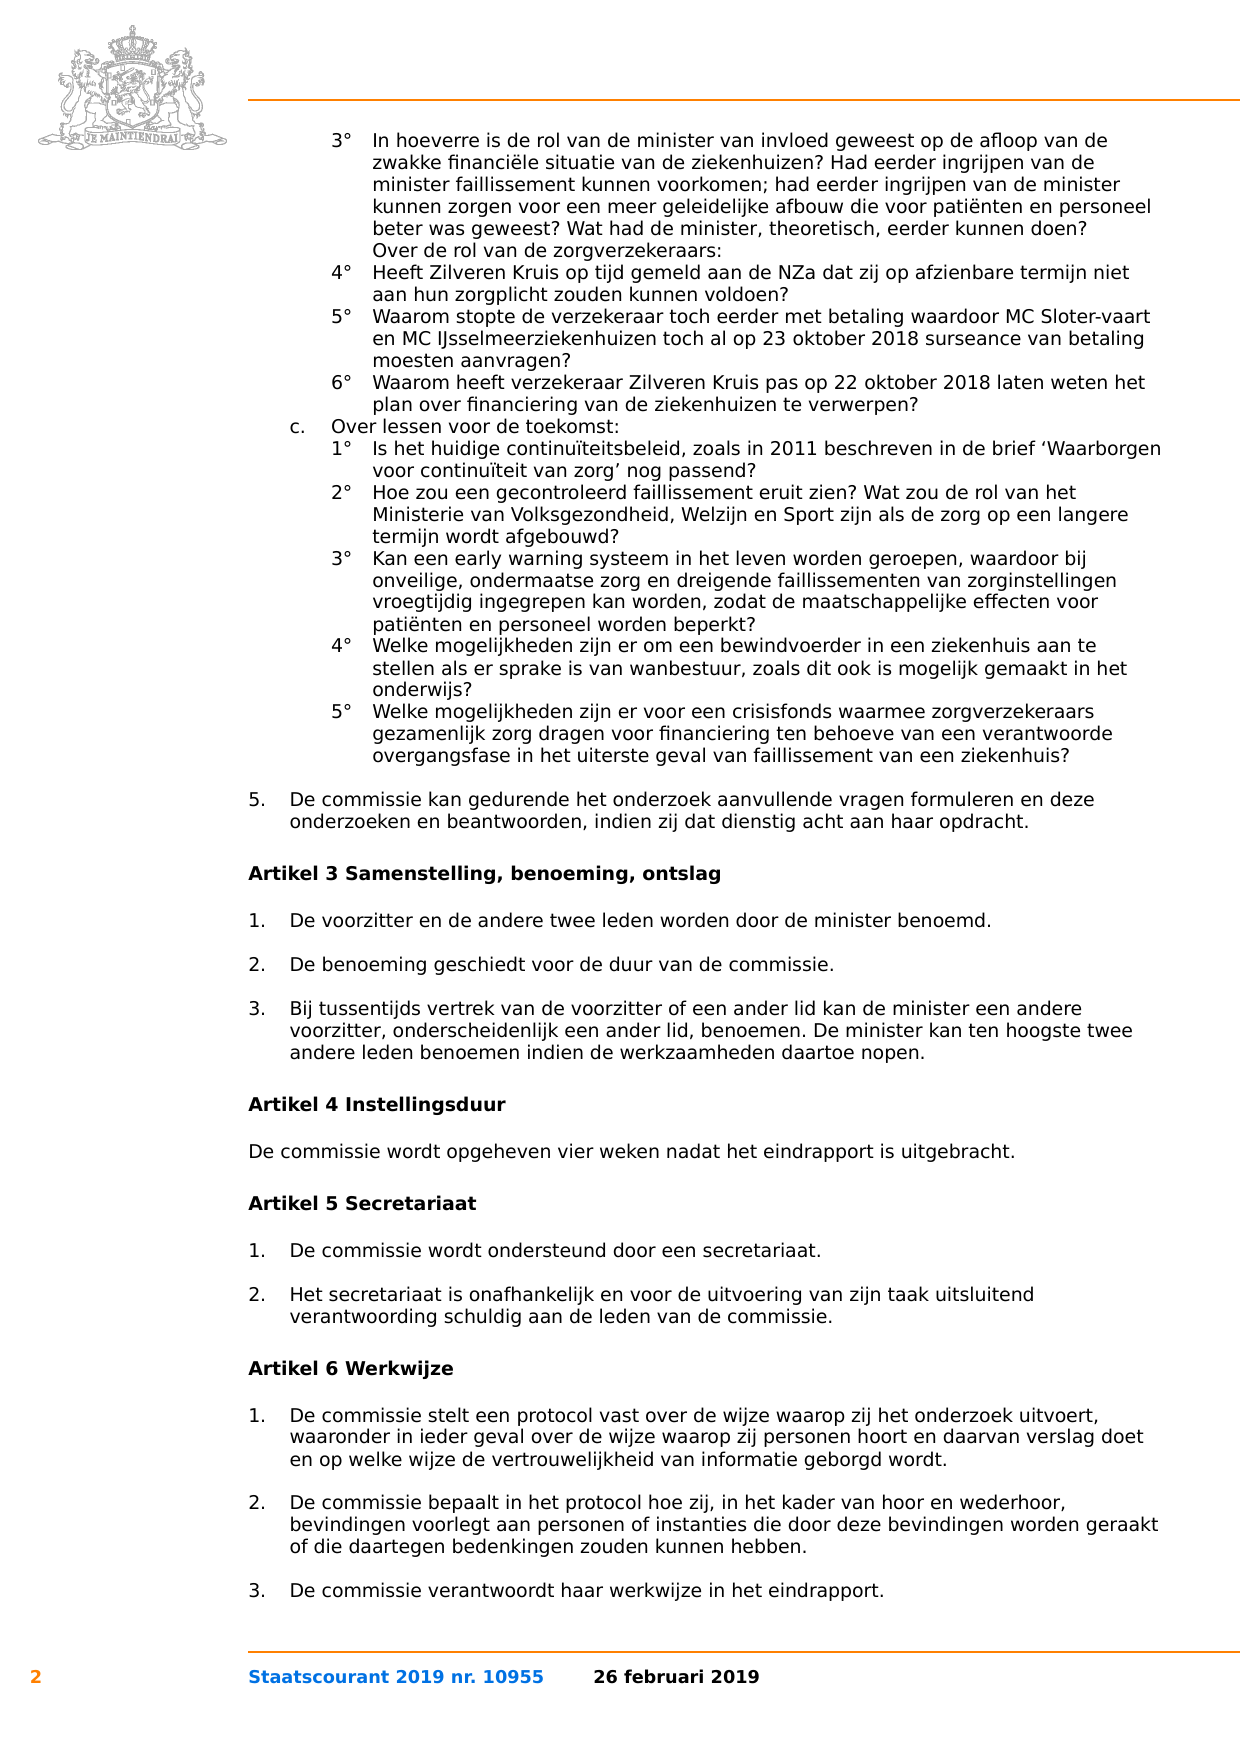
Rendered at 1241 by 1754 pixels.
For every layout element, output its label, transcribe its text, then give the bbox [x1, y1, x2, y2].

text 5° Waarom stopte de verzekeraar toch eerder met betaling waardoor MC Sloter-vaart en MC IJsselmeerziekenhuizen toch al op 23 oktober 2018 surseance van betaling moesten aanvragen? [331, 306, 1163, 372]
text 5° Welke mogelijkheden zijn er voor een crisisfonds waarmee zorgverzekeraars gezamenlijk zorg dragen voor financiering ten behoeve van een verantwoorde overgangsfase in het uiterste geval van faillissement van een ziekenhuis? [331, 701, 1163, 767]
subtitle Artikel 3 Samenstelling, benoeming, ontslag [248, 863, 1163, 885]
subtitle Artikel 6 Werkwijze [248, 1357, 1163, 1379]
text 4° Heeft Zilveren Kruis op tijd gemeld aan de NZa dat zij op afzienbare termijn niet aan hun zorgplicht zouden kunnen voldoen? [331, 262, 1163, 306]
text 2. Het secretariaat is onafhankelijk en voor de uitvoering van zijn taak uitsluitend verantwoording schuldig aan de leden van de commissie. [248, 1283, 1163, 1327]
picture [38, 25, 227, 150]
subtitle Artikel 5 Secretariaat [248, 1193, 1163, 1215]
text 2. De commissie bepaalt in het protocol hoe zij, in het kader van hoor en wederhoor, bevindingen voorlegt aan personen of instanties die door deze bevindingen worden geraakt of die daartegen bedenkingen zouden kunnen hebben. [248, 1492, 1163, 1558]
text 3. Bij tussentijds vertrek van de voorzitter of een ander lid kan de minister een andere voorzitter, onderscheidenlijk een ander lid, benoemen. De minister kan ten hoogste twee andere leden benoemen indien de werkzaamheden daartoe nopen. [248, 998, 1163, 1064]
text 3. De commissie verantwoordt haar werkwijze in het eindrapport. [248, 1580, 1163, 1602]
text 1. De voorzitter en de andere twee leden worden door de minister benoemd. [248, 910, 1163, 932]
text 2. De benoeming geschiedt voor de duur van de commissie. [248, 954, 1163, 976]
text De commissie wordt opgeheven vier weken nadat het eindrapport is uitgebracht. [248, 1141, 1163, 1163]
text 2° Hoe zou een gecontroleerd faillissement eruit zien? Wat zou de rol van het Ministerie van Volksgezondheid, Welzijn en Sport zijn als de zorg op een langere termijn wordt afgebouwd? [331, 482, 1163, 547]
text 1. De commissie wordt ondersteund door een secretariaat. [248, 1240, 1163, 1262]
text 1. De commissie stelt een protocol vast over de wijze waarop zij het onderzoek uitvoert, waaronder in ieder geval over de wijze waarop zij personen hoort en daarvan verslag doet en op welke wijze de vertrouwelijkheid van informatie geborgd wordt. [248, 1404, 1163, 1470]
subtitle Artikel 4 Instellingsduur [248, 1094, 1163, 1116]
text 1° Is het huidige continuïteitsbeleid, zoals in 2011 beschreven in de brief ‘Waarborgen voor continuïteit van zorg’ nog passend? [331, 438, 1163, 482]
text 3° Kan een early warning systeem in het leven worden geroepen, waardoor bij onveilige, ondermaatse zorg en dreigende faillissementen van zorginstellingen vroegtijdig ingegrepen kan worden, zodat de maatschappelijke effecten voor patiënten en personeel worden beperkt? [331, 547, 1163, 635]
text 3° In hoeverre is de rol van de minister van invloed geweest op de afloop van de zwakke financiële situatie van de ziekenhuizen? Had eerder ingrijpen van de minister faillissement kunnen voorkomen; had eerder ingrijpen van de minister kunnen zorgen voor een meer geleidelijke afbouw die voor patiënten en personeel beter was geweest? Wat had de minister, theoretisch, eerder kunnen doen? [331, 130, 1163, 240]
text c. Over lessen voor de toekomst: [289, 416, 1163, 438]
text 5. De commissie kan gedurende het onderzoek aanvullende vragen formuleren en deze onderzoeken en beantwoorden, indien zij dat dienstig acht aan haar opdracht. [248, 789, 1163, 833]
text 4° Welke mogelijkheden zijn er om een bewindvoerder in een ziekenhuis aan te stellen als er sprake is van wanbestuur, zoals dit ook is mogelijk gemaakt in het onderwijs? [331, 635, 1163, 701]
text 6° Waarom heeft verzekeraar Zilveren Kruis pas op 22 oktober 2018 laten weten het plan over financiering van de ziekenhuizen te verwerpen? [331, 372, 1163, 416]
text Over de rol van de zorgverzekeraars: [372, 240, 1163, 262]
